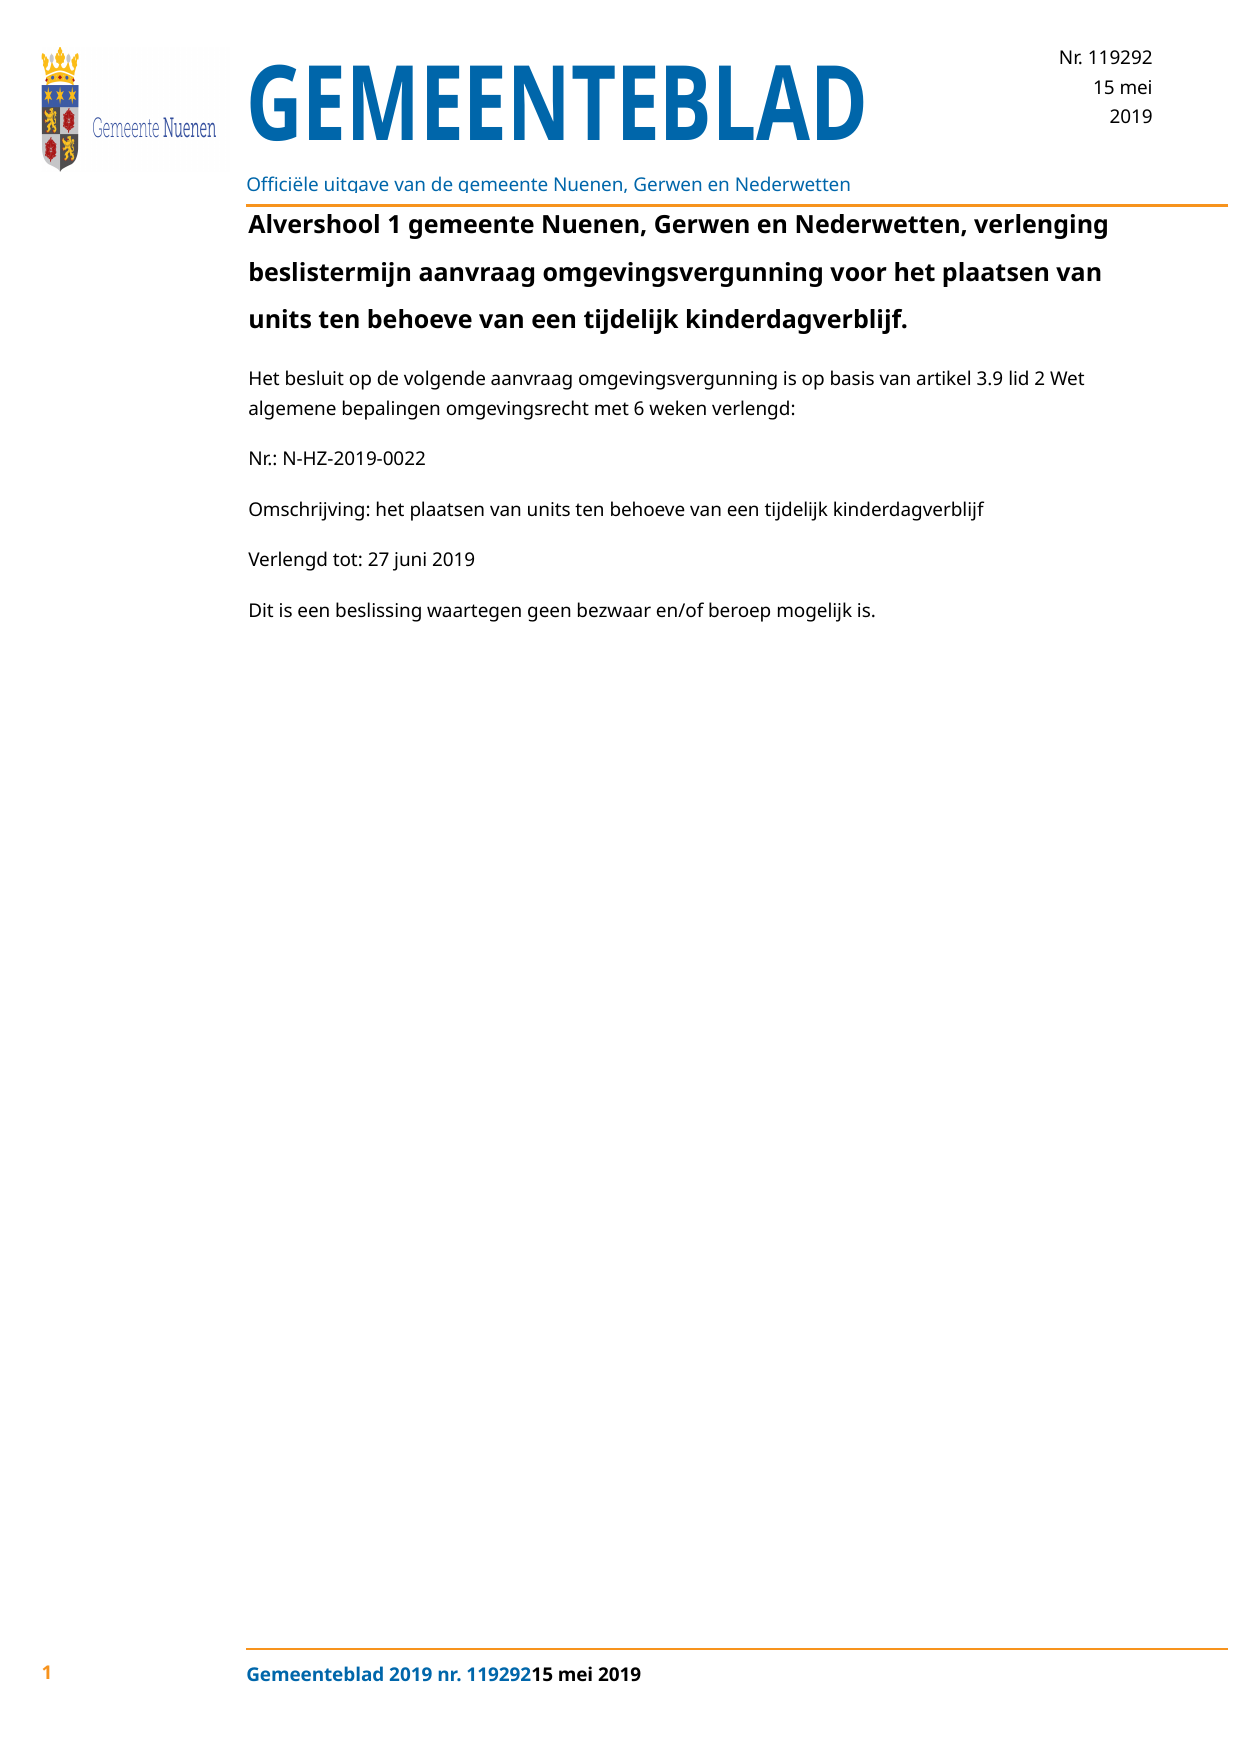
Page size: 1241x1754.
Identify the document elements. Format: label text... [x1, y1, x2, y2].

text Nr.: N-HZ-2019-0022 [248, 446, 1152, 471]
text Verlengd tot: 27 juni 2019 [248, 546, 1152, 572]
picture [41, 47, 231, 172]
text Omschrijving: het plaatsen van units ten behoeve van een tijdelijk kinderdagverblijf [248, 496, 1152, 522]
text Alvershool 1 gemeente Nuenen, Gerwen en Nederwetten, verlenging beslistermijn aanvraag omgevingsvergunning voor het plaatsen van units ten behoeve van een tijdelijk kinderdagverblijf. [248, 207, 1152, 336]
text Het besluit op de volgende aanvraag omgevingsvergunning is op basis van artikel 3.9 lid 2 Wet algemene bepalingen omgevingsrecht met 6 weken verlengd: [248, 366, 1152, 421]
text Dit is een beslissing waartegen geen bezwaar en/of beroep mogelijk is. [248, 597, 1152, 622]
